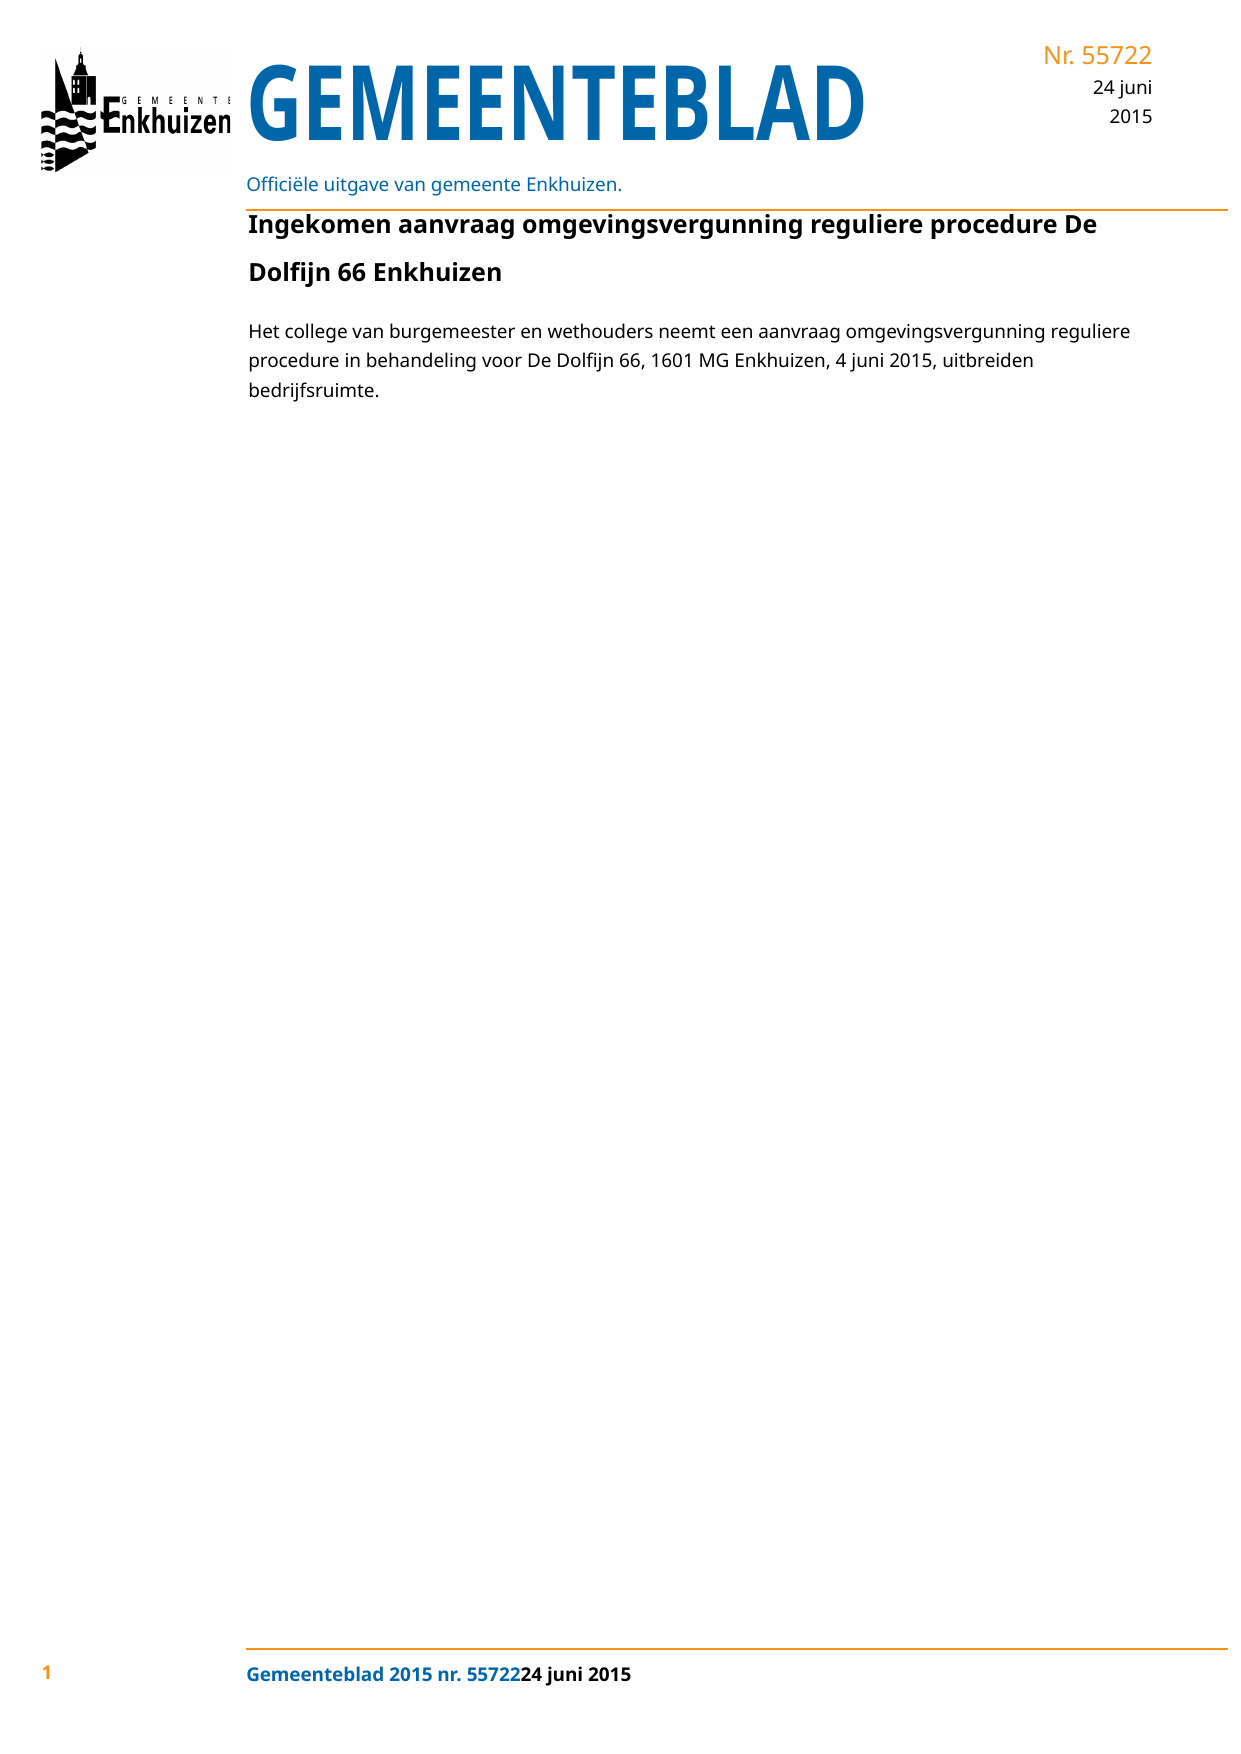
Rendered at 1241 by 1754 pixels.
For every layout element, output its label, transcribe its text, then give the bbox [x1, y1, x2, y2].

text Ingekomen aanvraag omgevingsvergunning reguliere procedure De Dolfijn 66 Enkhuizen [248, 211, 1152, 288]
picture [41, 47, 231, 172]
text Het college van burgemeester en wethouders neemt een aanvraag omgevingsvergunning reguliere procedure in behandeling voor De Dolfijn 66, 1601 MG Enkhuizen, 4 juni 2015, uitbreiden bedrijfsruimte. [248, 318, 1152, 403]
